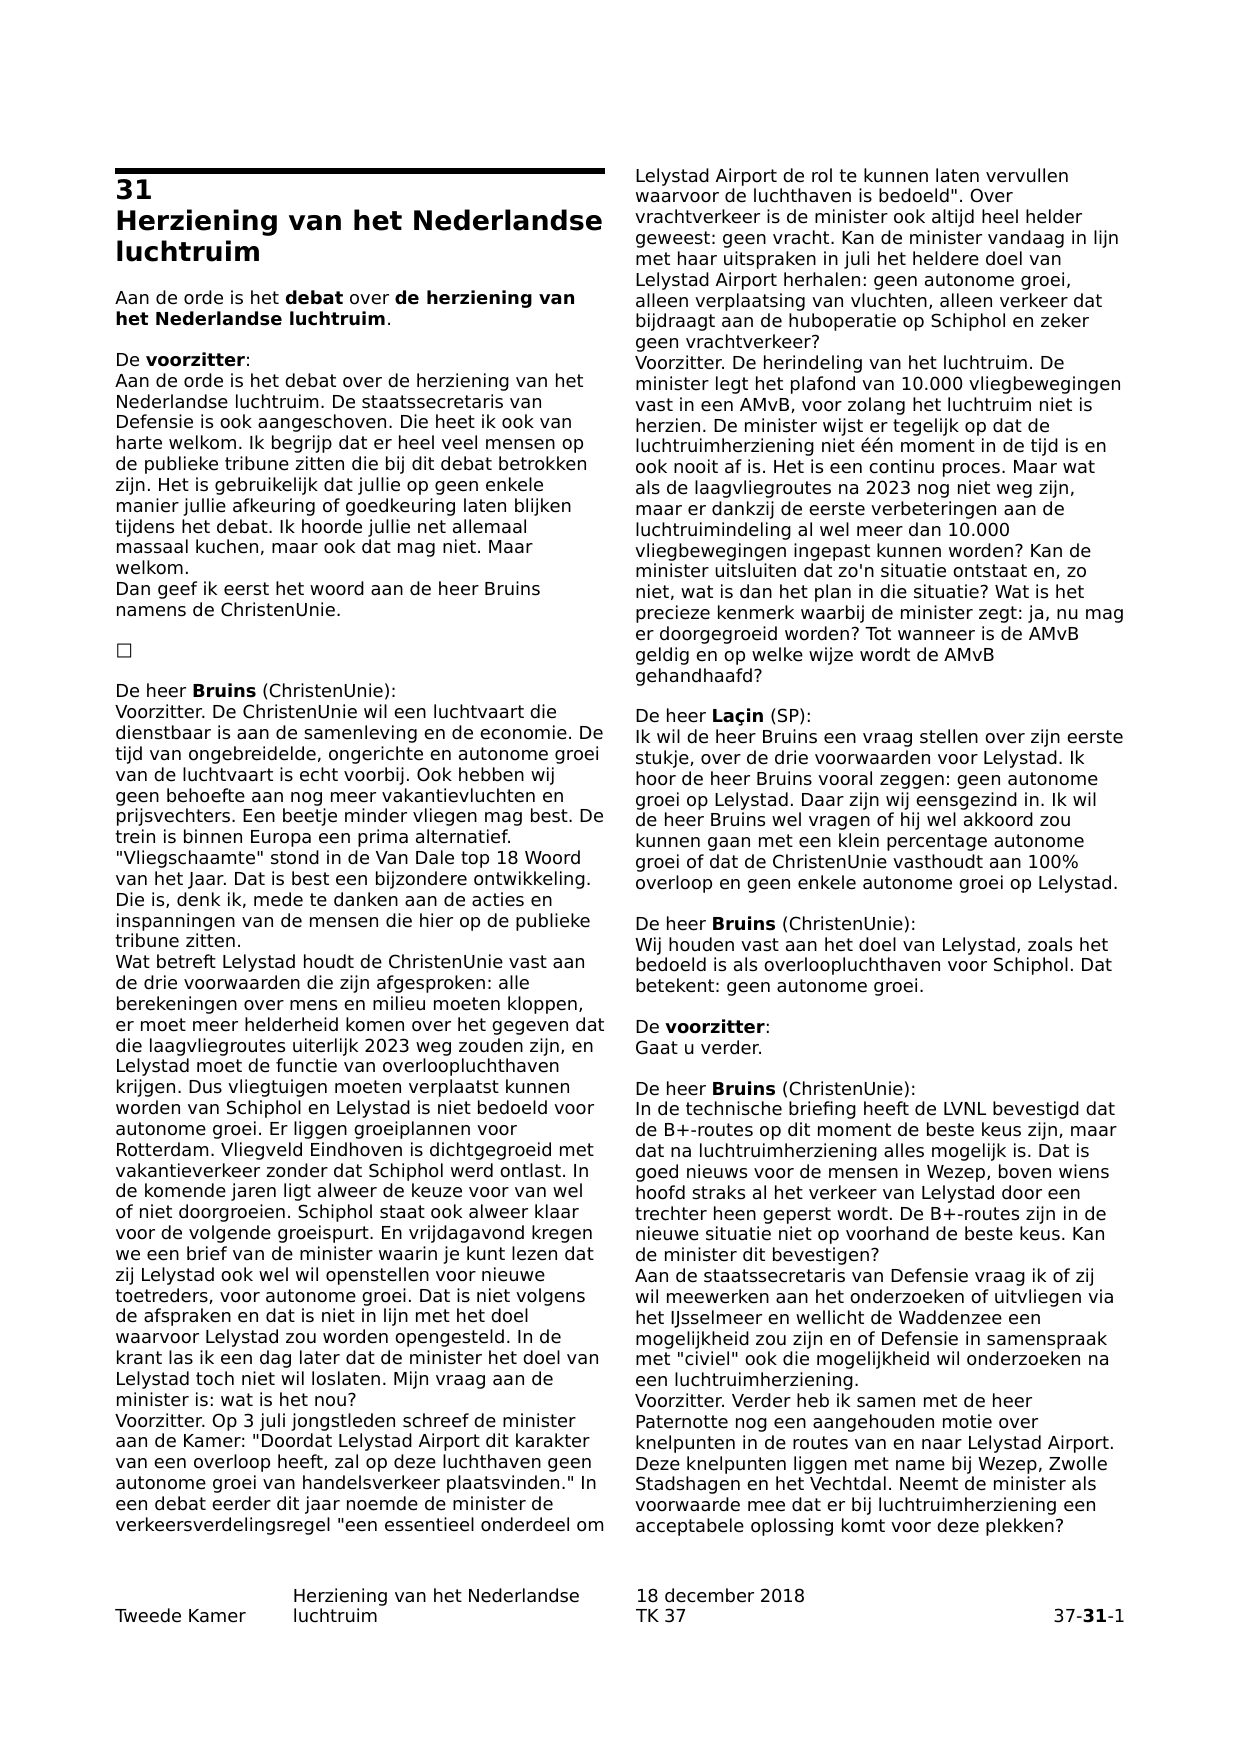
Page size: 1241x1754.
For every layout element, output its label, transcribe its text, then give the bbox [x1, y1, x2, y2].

text Ik wil de heer Bruins een vraag stellen over zijn eerste stukje, over de drie voorwaarden voor Lelystad. Ik hoor de heer Bruins vooral zeggen: geen autonome groei op Lelystad. Daar zijn wij eensgezind in. Ik wil de heer Bruins wel vragen of hij wel akkoord zou kunnen gaan met een klein percentage autonome groei of dat de ChristenUnie vasthoudt aan 100% overloop en geen enkele autonome groei op Lelystad. [635, 727, 1125, 893]
text De heer Laçin (SP): [635, 706, 1125, 727]
text Aan de staatssecretaris van Defensie vraag ik of zij wil meewerken aan het onderzoeken of uitvliegen via het IJsselmeer en wellicht de Waddenzee een mogelijkheid zou zijn en of Defensie in samenspraak met "civiel" ook die mogelijkheid wil onderzoeken na een luchtruimherziening. [635, 1266, 1125, 1391]
text De voorzitter: [635, 1017, 1125, 1037]
text De heer Bruins (ChristenUnie): [635, 1078, 1125, 1099]
text Voorzitter. Op 3 juli jongstleden schreef de minister aan de Kamer: "Doordat Lelystad Airport dit karakter van een overloop heeft, zal op deze luchthaven geen autonome groei van handelsverkeer plaatsvinden." In een debat eerder dit jaar noemde de minister de verkeersverdelingsregel "een essentieel onderdeel om [115, 1410, 605, 1535]
text Aan de orde is het debat over de herziening van het Nederlandse luchtruim. [115, 288, 605, 330]
text De heer Bruins (ChristenUnie): [635, 913, 1125, 934]
text Voorzitter. De ChristenUnie wil een luchtvaart die dienstbaar is aan de samenleving en de economie. De tijd van ongebreidelde, ongerichte en autonome groei van de luchtvaart is echt voorbij. Ook hebben wij geen behoefte aan nog meer vakantievluchten en prijsvechters. Een beetje minder vliegen mag best. De trein is binnen Europa een prima alternatief. "Vliegschaamte" stond in de Van Dale top 18 Woord van het Jaar. Dat is best een bijzondere ontwikkeling. Die is, denk ik, mede te danken aan de acties en inspanningen van de mensen die hier op de publieke tribune zitten. [115, 702, 605, 952]
text Lelystad Airport de rol te kunnen laten vervullen waarvoor de luchthaven is bedoeld". Over vrachtverkeer is de minister ook altijd heel helder geweest: geen vracht. Kan de minister vandaag in lijn met haar uitspraken in juli het heldere doel van Lelystad Airport herhalen: geen autonome groei, alleen verplaatsing van vluchten, alleen verkeer dat bijdraagt aan de huboperatie op Schiphol en zeker geen vrachtverkeer? [635, 165, 1125, 353]
title 31 Herziening van het Nederlandse luchtruim [115, 174, 605, 268]
text Wat betreft Lelystad houdt de ChristenUnie vast aan de drie voorwaarden die zijn afgesproken: alle berekeningen over mens en milieu moeten kloppen, er moet meer helderheid komen over het gegeven dat die laagvliegroutes uiterlijk 2023 weg zouden zijn, en Lelystad moet de functie van overloopluchthaven krijgen. Dus vliegtuigen moeten verplaatst kunnen worden van Schiphol en Lelystad is niet bedoeld voor autonome groei. Er liggen groeiplannen voor Rotterdam. Vliegveld Eindhoven is dichtgegroeid met vakantieverkeer zonder dat Schiphol werd ontlast. In de komende jaren ligt alweer de keuze voor van wel of niet doorgroeien. Schiphol staat ook alweer klaar voor de volgende groeispurt. En vrijdagavond kregen we een brief van de minister waarin je kunt lezen dat zij Lelystad ook wel wil openstellen voor nieuwe toetreders, voor autonome groei. Dat is niet volgens de afspraken en dat is niet in lijn met het doel waarvoor Lelystad zou worden opengesteld. In de krant las ik een dag later dat de minister het doel van Lelystad toch niet wil loslaten. Mijn vraag aan de minister is: wat is het nou? [115, 952, 605, 1410]
text Dan geef ik eerst het woord aan de heer Bruins namens de ChristenUnie. [115, 579, 605, 621]
text Voorzitter. Verder heb ik samen met de heer Paternotte nog een aangehouden motie over knelpunten in de routes van en naar Lelystad Airport. Deze knelpunten liggen met name bij Wezep, Zwolle Stadshagen en het Vechtdal. Neemt de minister als voorwaarde mee dat er bij luchtruimherziening een acceptabele oplossing komt voor deze plekken? [635, 1391, 1125, 1537]
text De voorzitter: [115, 350, 605, 371]
text Gaat u verder. [635, 1037, 1125, 1058]
text Voorzitter. De herindeling van het luchtruim. De minister legt het plafond van 10.000 vliegbewegingen vast in een AMvB, voor zolang het luchtruim niet is herzien. De minister wijst er tegelijk op dat de luchtruimherziening niet één moment in de tijd is en ook nooit af is. Het is een continu proces. Maar wat als de laagvliegroutes na 2023 nog niet weg zijn, maar er dankzij de eerste verbeteringen aan de luchtruimindeling al wel meer dan 10.000 vliegbewegingen ingepast kunnen worden? Kan de minister uitsluiten dat zo'n situatie ontstaat en, zo niet, wat is dan het plan in die situatie? Wat is het precieze kenmerk waarbij de minister zegt: ja, nu mag er doorgegroeid worden? Tot wanneer is de AMvB geldig en op welke wijze wordt de AMvB gehandhaafd? [635, 353, 1125, 686]
text Wij houden vast aan het doel van Lelystad, zoals het bedoeld is als overloopluchthaven voor Schiphol. Dat betekent: geen autonome groei. [635, 934, 1125, 997]
text De heer Bruins (ChristenUnie): [115, 681, 605, 702]
text Aan de orde is het debat over de herziening van het Nederlandse luchtruim. De staatssecretaris van Defensie is ook aangeschoven. Die heet ik ook van harte welkom. Ik begrijp dat er heel veel mensen op de publieke tribune zitten die bij dit debat betrokken zijn. Het is gebruikelijk dat jullie op geen enkele manier jullie afkeuring of goedkeuring laten blijken tijdens het debat. Ik hoorde jullie net allemaal massaal kuchen, maar ook dat mag niet. Maar welkom. [115, 371, 605, 579]
text ⬜ [115, 641, 605, 661]
text In de technische briefing heeft de LVNL bevestigd dat de B+-routes op dit moment de beste keus zijn, maar dat na luchtruimherziening alles mogelijk is. Dat is goed nieuws voor de mensen in Wezep, boven wiens hoofd straks al het verkeer van Lelystad door een trechter heen geperst wordt. De B+-routes zijn in de nieuwe situatie niet op voorhand de beste keus. Kan de minister dit bevestigen? [635, 1099, 1125, 1266]
